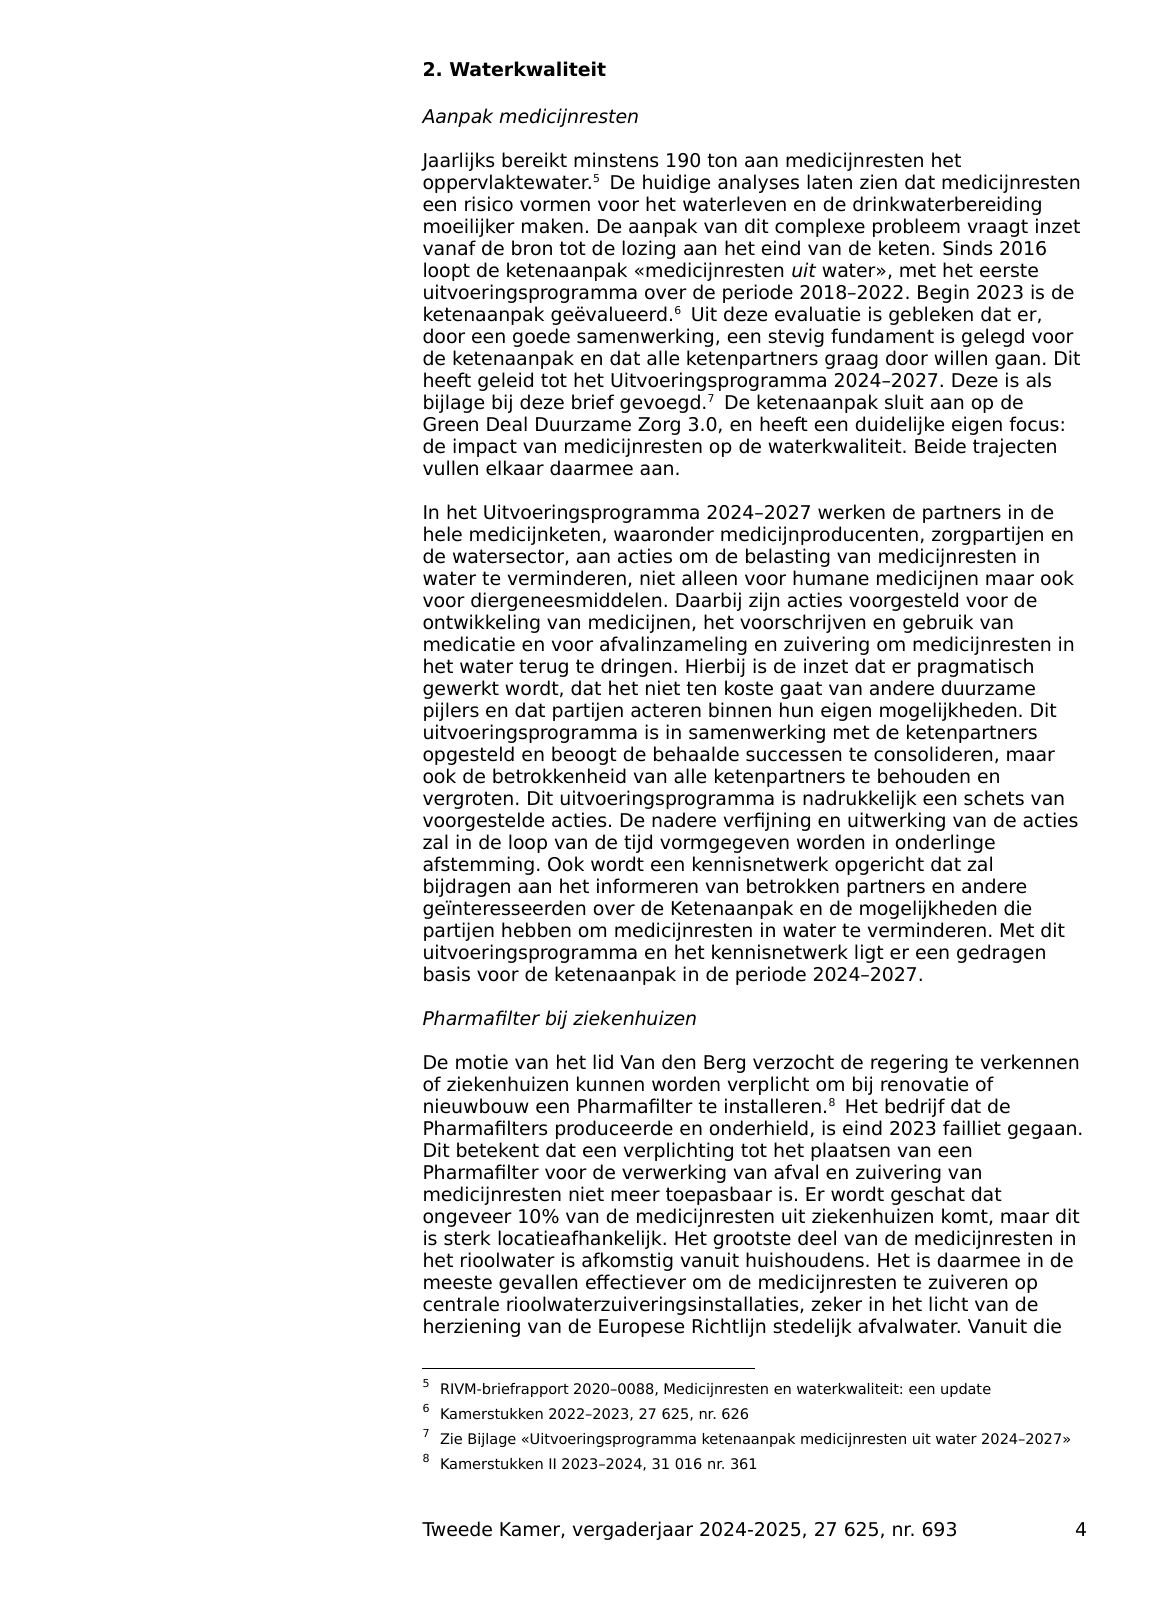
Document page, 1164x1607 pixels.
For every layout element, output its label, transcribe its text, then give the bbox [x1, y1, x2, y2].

text RIVM-briefrapport 2020–0088, Medicijnresten en waterkwaliteit: een update [422, 1377, 1087, 1399]
text De motie van het lid Van den Berg verzocht de regering te verkennen of ziekenhuizen kunnen worden verplicht om bij renovatie of nieuwbouw een Pharmafilter te installeren. Het bedrijf dat de Pharmafilters produceerde en onderhield, is eind 2023 failliet gegaan. Dit betekent dat een verplichting tot het plaatsen van een Pharmafilter voor de verwerking van afval en zuivering van medicijnresten niet meer toepasbaar is. Er wordt geschat dat ongeveer 10% van de medicijnresten uit ziekenhuizen komt, maar dit is sterk locatieafhankelijk. Het grootste deel van de medicijnresten in het rioolwater is afkomstig vanuit huishoudens. Het is daarmee in de meeste gevallen effectiever om de medicijnresten te zuiveren op centrale rioolwaterzuiveringsinstallaties, zeker in het licht van de herziening van de Europese Richtlijn stedelijk afvalwater. Vanuit die [422, 1052, 1087, 1338]
text Kamerstukken 2022–2023, 27 625, nr. 626 [422, 1402, 1087, 1424]
text In het Uitvoeringsprogramma 2024–2027 werken de partners in de hele medicijnketen, waaronder medicijnproducenten, zorgpartijen en de watersector, aan acties om de belasting van medicijnresten in water te verminderen, niet alleen voor humane medicijnen maar ook voor diergeneesmiddelen. Daarbij zijn acties voorgesteld voor de ontwikkeling van medicijnen, het voorschrijven en gebruik van medicatie en voor afvalinzameling en zuivering om medicijnresten in het water terug te dringen. Hierbij is de inzet dat er pragmatisch gewerkt wordt, dat het niet ten koste gaat van andere duurzame pijlers en dat partijen acteren binnen hun eigen mogelijkheden. Dit uitvoeringsprogramma is in samenwerking met de ketenpartners opgesteld en beoogt de behaalde successen te consolideren, maar ook de betrokkenheid van alle ketenpartners te behouden en vergroten. Dit uitvoeringsprogramma is nadrukkelijk een schets van voorgestelde acties. De nadere verfijning en uitwerking van de acties zal in de loop van de tijd vormgegeven worden in onderlinge afstemming. Ook wordt een kennisnetwerk opgericht dat zal bijdragen aan het informeren van betrokken partners en andere geïnteresseerden over de Ketenaanpak en de mogelijkheden die partijen hebben om medicijnresten in water te verminderen. Met dit uitvoeringsprogramma en het kennisnetwerk ligt er een gedragen basis voor de ketenaanpak in de periode 2024–2027. [422, 502, 1087, 986]
text Jaarlijks bereikt minstens 190 ton aan medicijnresten het oppervlaktewater. De huidige analyses laten zien dat medicijnresten een risico vormen voor het waterleven en de drinkwaterbereiding moeilijker maken. De aanpak van dit complexe probleem vraagt inzet vanaf de bron tot de lozing aan het eind van de keten. Sinds 2016 loopt de ketenaanpak «medicijnresten uit water», met het eerste uitvoeringsprogramma over de periode 2018–2022. Begin 2023 is de ketenaanpak geëvalueerd. Uit deze evaluatie is gebleken dat er, door een goede samenwerking, een stevig fundament is gelegd voor de ketenaanpak en dat alle ketenpartners graag door willen gaan. Dit heeft geleid tot het Uitvoeringsprogramma 2024–2027. Deze is als bijlage bij deze brief gevoegd. De ketenaanpak sluit aan op de Green Deal Duurzame Zorg 3.0, en heeft een duidelijke eigen focus: de impact van medicijnresten op de waterkwaliteit. Beide trajecten vullen elkaar daarmee aan. [422, 150, 1087, 480]
subtitle 2. Waterkwaliteit [422, 59, 1087, 81]
text Zie Bijlage «Uitvoeringsprogramma ketenaanpak medicijnresten uit water 2024–2027» [422, 1427, 1087, 1449]
text Kamerstukken II 2023–2024, 31 016 nr. 361 [422, 1452, 1087, 1474]
subtitle Aanpak medicijnresten [422, 106, 1087, 128]
subtitle Pharmafilter bij ziekenhuizen [422, 1008, 1087, 1030]
